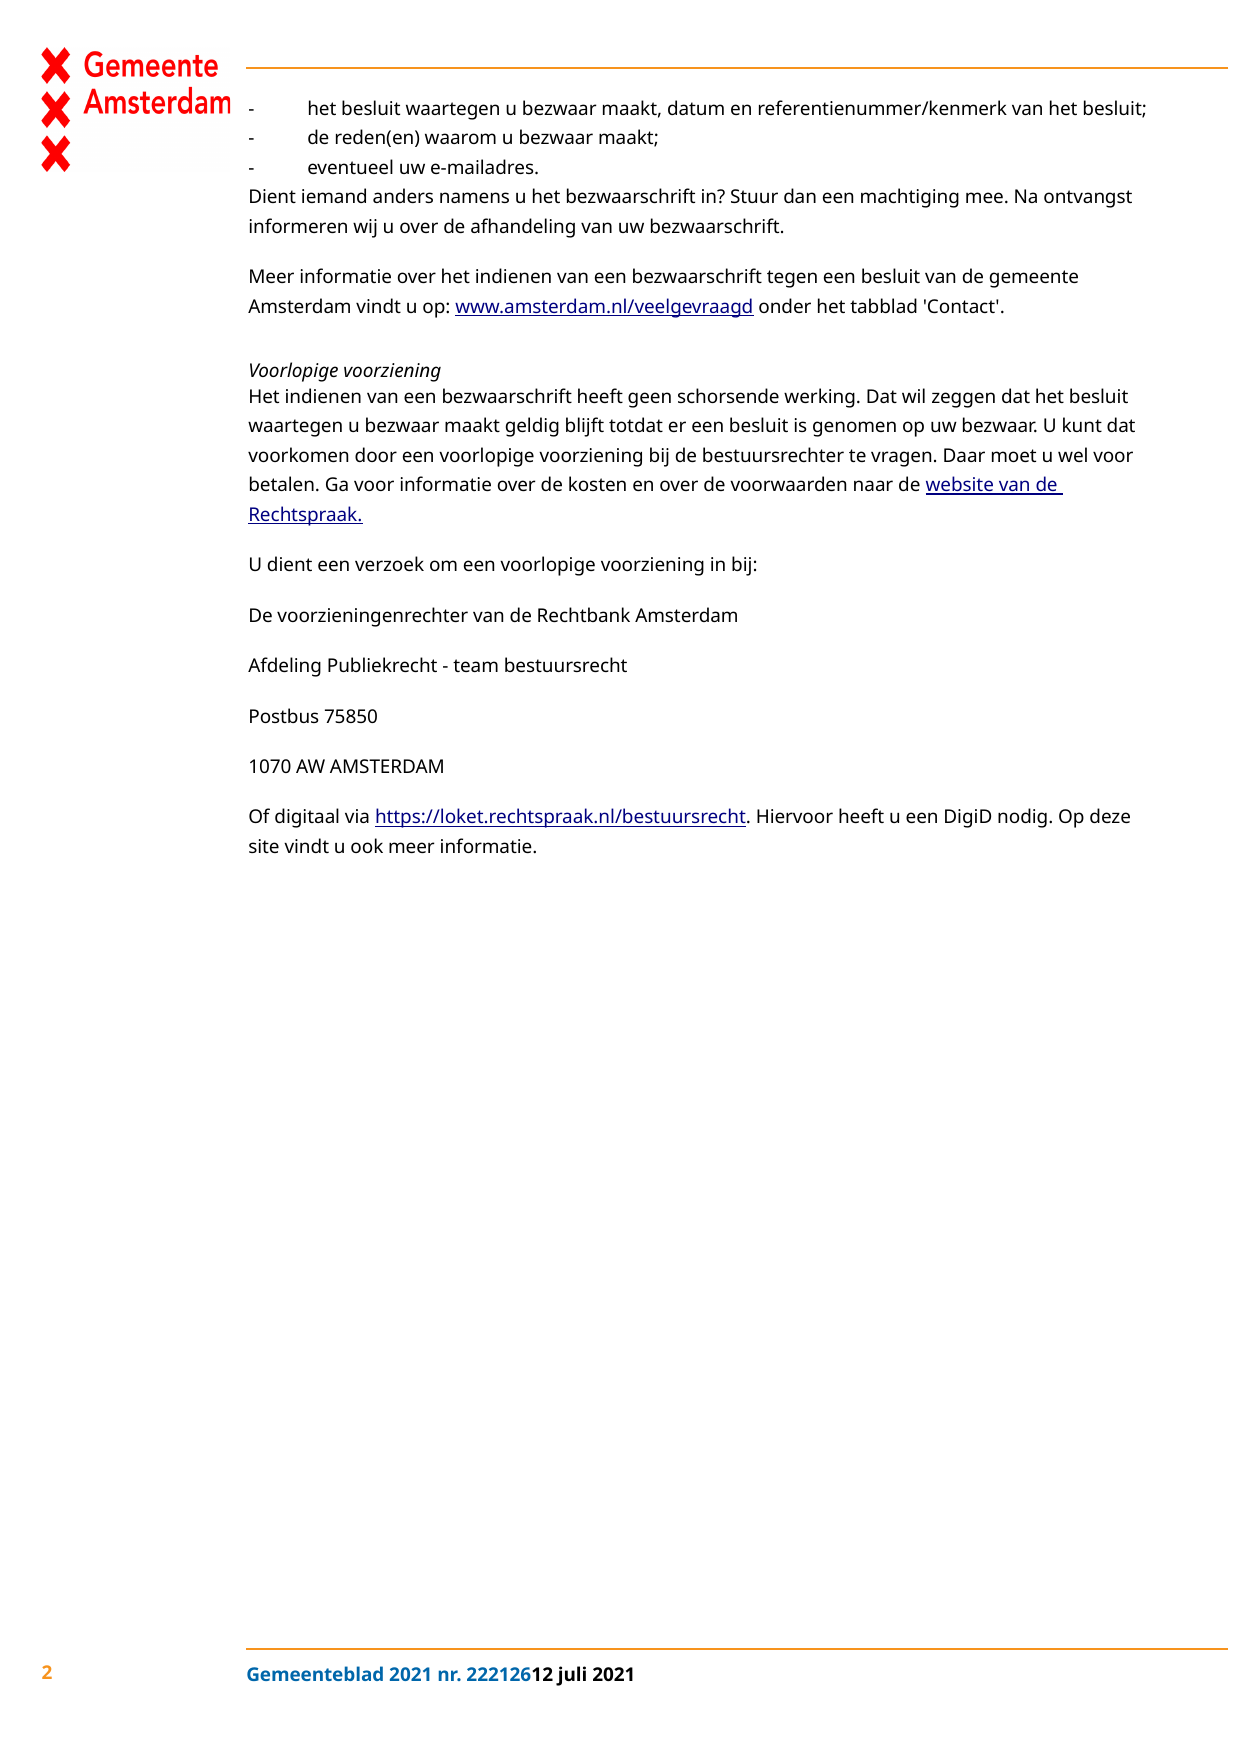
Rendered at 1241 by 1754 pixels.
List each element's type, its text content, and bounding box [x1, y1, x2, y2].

text Dient iemand anders namens u het bezwaarschrift in? Stuur dan een machtiging mee. Na ontvangst informeren wij u over de afhandeling van uw bezwaarschrift. [248, 183, 1152, 239]
list het besluit waartegen u bezwaar maakt, datum en referentienummer/kenmerk van het besluit; [248, 95, 1152, 121]
text U dient een verzoek om een voorlopige voorziening in bij: [248, 552, 1152, 577]
text 1070 AW AMSTERDAM [248, 753, 1152, 779]
list de reden(en) waarom u bezwaar maakt; [248, 124, 1152, 150]
text De voorzieningenrechter van de Rechtbank Amsterdam [248, 602, 1152, 628]
picture [41, 47, 231, 172]
text Meer informatie over het indienen van een bezwaarschrift tegen een besluit van de gemeente Amsterdam vindt u op: www.amsterdam.nl/veelgevraagd onder het tabblad 'Contact'. [248, 263, 1152, 319]
text Postbus 75850 [248, 703, 1152, 728]
text Het indienen van een bezwaarschrift heeft geen schorsende werking. Dat wil zeggen dat het besluit waartegen u bezwaar maakt geldig blijft totdat er een besluit is genomen op uw bezwaar. U kunt dat voorkomen door een voorlopige voorziening bij de bestuursrechter te vragen. Daar moet u wel voor betalen. Ga voor informatie over de kosten en over de voorwaarden naar de website van de Rechtspraak. [248, 383, 1152, 527]
text Of digitaal via https://loket.rechtspraak.nl/bestuursrecht. Hiervoor heeft u een DigiD nodig. Op deze site vindt u ook meer informatie. [248, 804, 1152, 859]
text Afdeling Publiekrecht - team bestuursrecht [248, 652, 1152, 678]
text Voorlopige voorziening [248, 357, 1152, 383]
list eventueel uw e-mailadres. [248, 154, 1152, 180]
